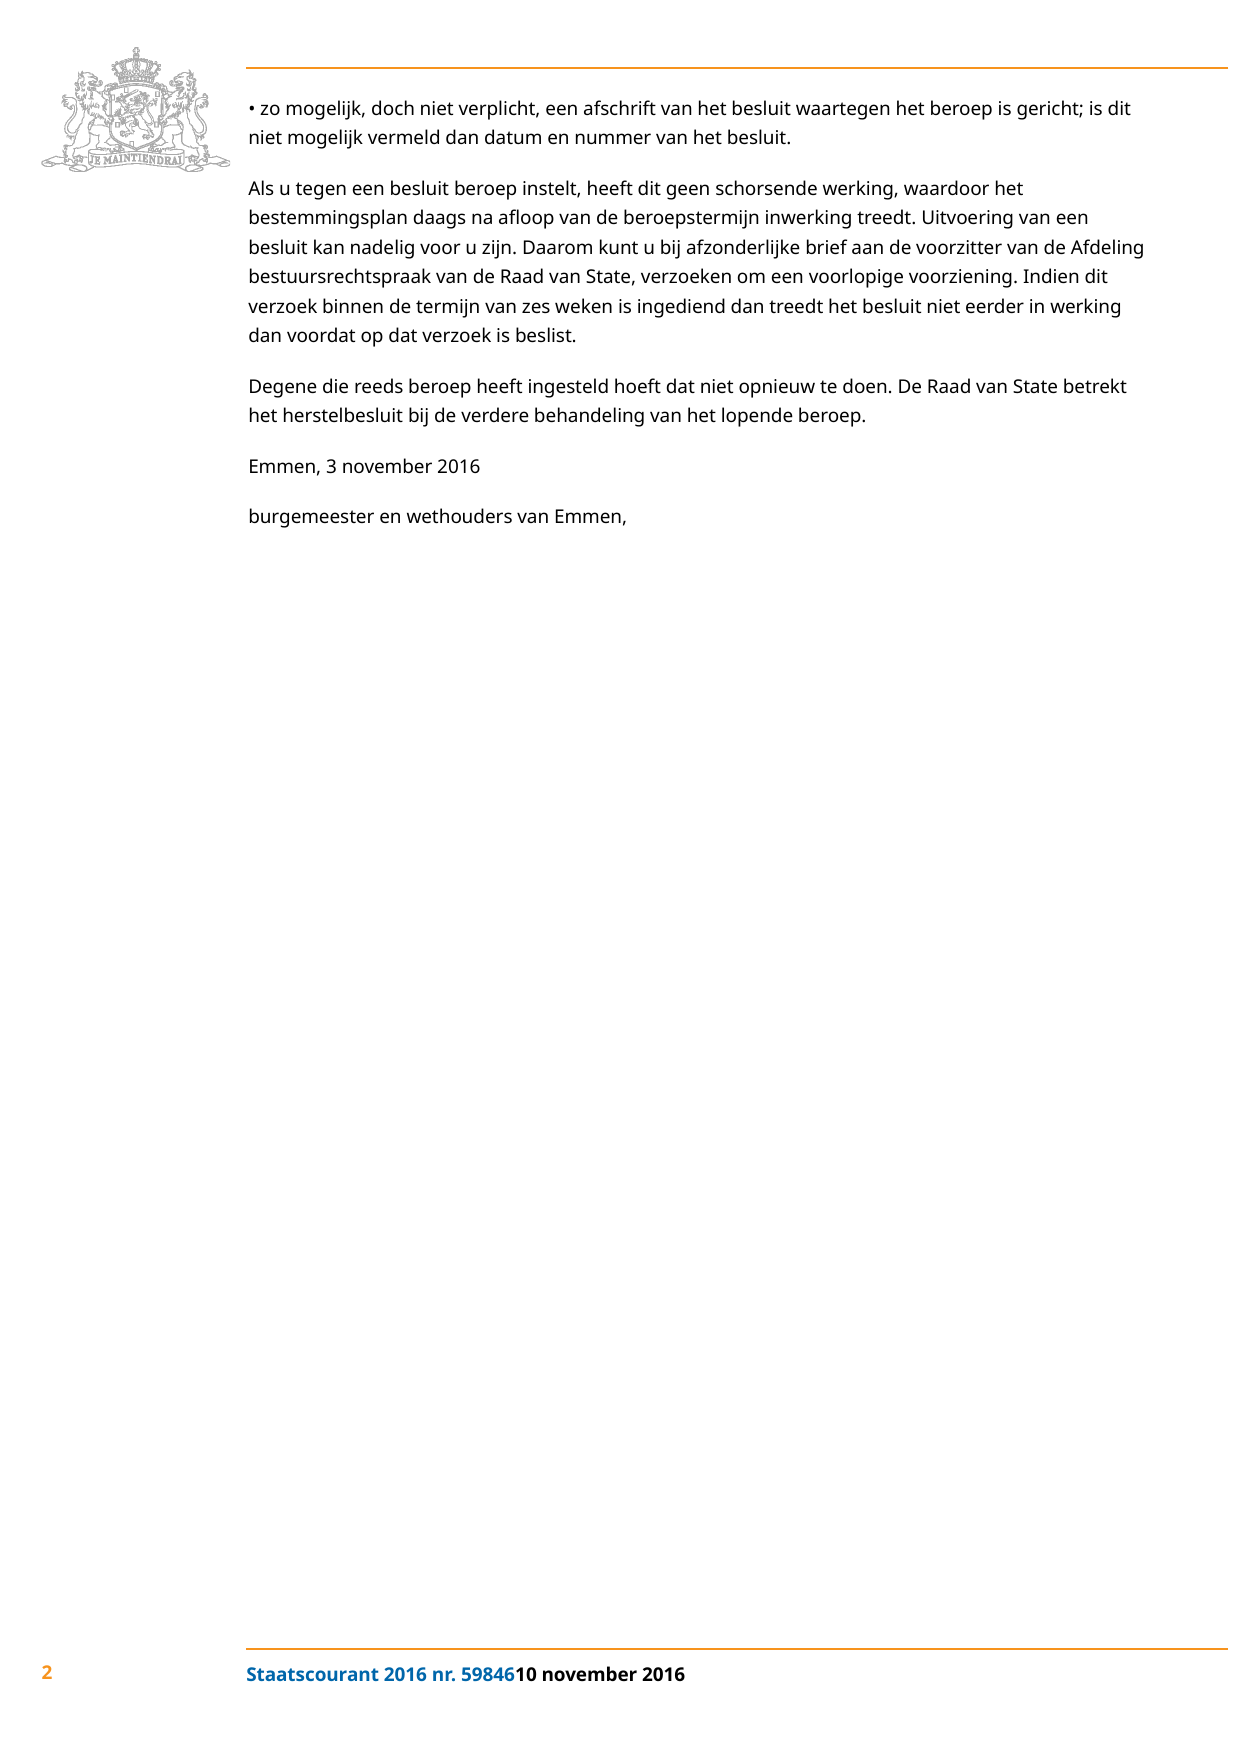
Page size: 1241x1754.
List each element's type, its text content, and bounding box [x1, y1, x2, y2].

text Degene die reeds beroep heeft ingesteld hoeft dat niet opnieuw te doen. De Raad van State betrekt het herstelbesluit bij de verdere behandeling van het lopende beroep. [248, 373, 1152, 428]
text Emmen, 3 november 2016 [248, 453, 1152, 479]
text Als u tegen een besluit beroep instelt, heeft dit geen schorsende werking, waardoor het bestemmingsplan daags na afloop van de beroepstermijn inwerking treedt. Uitvoering van een besluit kan nadelig voor u zijn. Daarom kunt u bij afzonderlijke brief aan de voorzitter van de Afdeling bestuursrechtspraak van de Raad van State, verzoeken om een voorlopige voorziening. Indien dit verzoek binnen de termijn van zes weken is ingediend dan treedt het besluit niet eerder in werking dan voordat op dat verzoek is beslist. [248, 175, 1152, 348]
text • zo mogelijk, doch niet verplicht, een afschrift van het besluit waartegen het beroep is gericht; is dit niet mogelijk vermeld dan datum en nummer van het besluit. [248, 95, 1152, 150]
text burgemeester en wethouders van Emmen, [248, 503, 1152, 529]
picture [41, 47, 231, 172]
